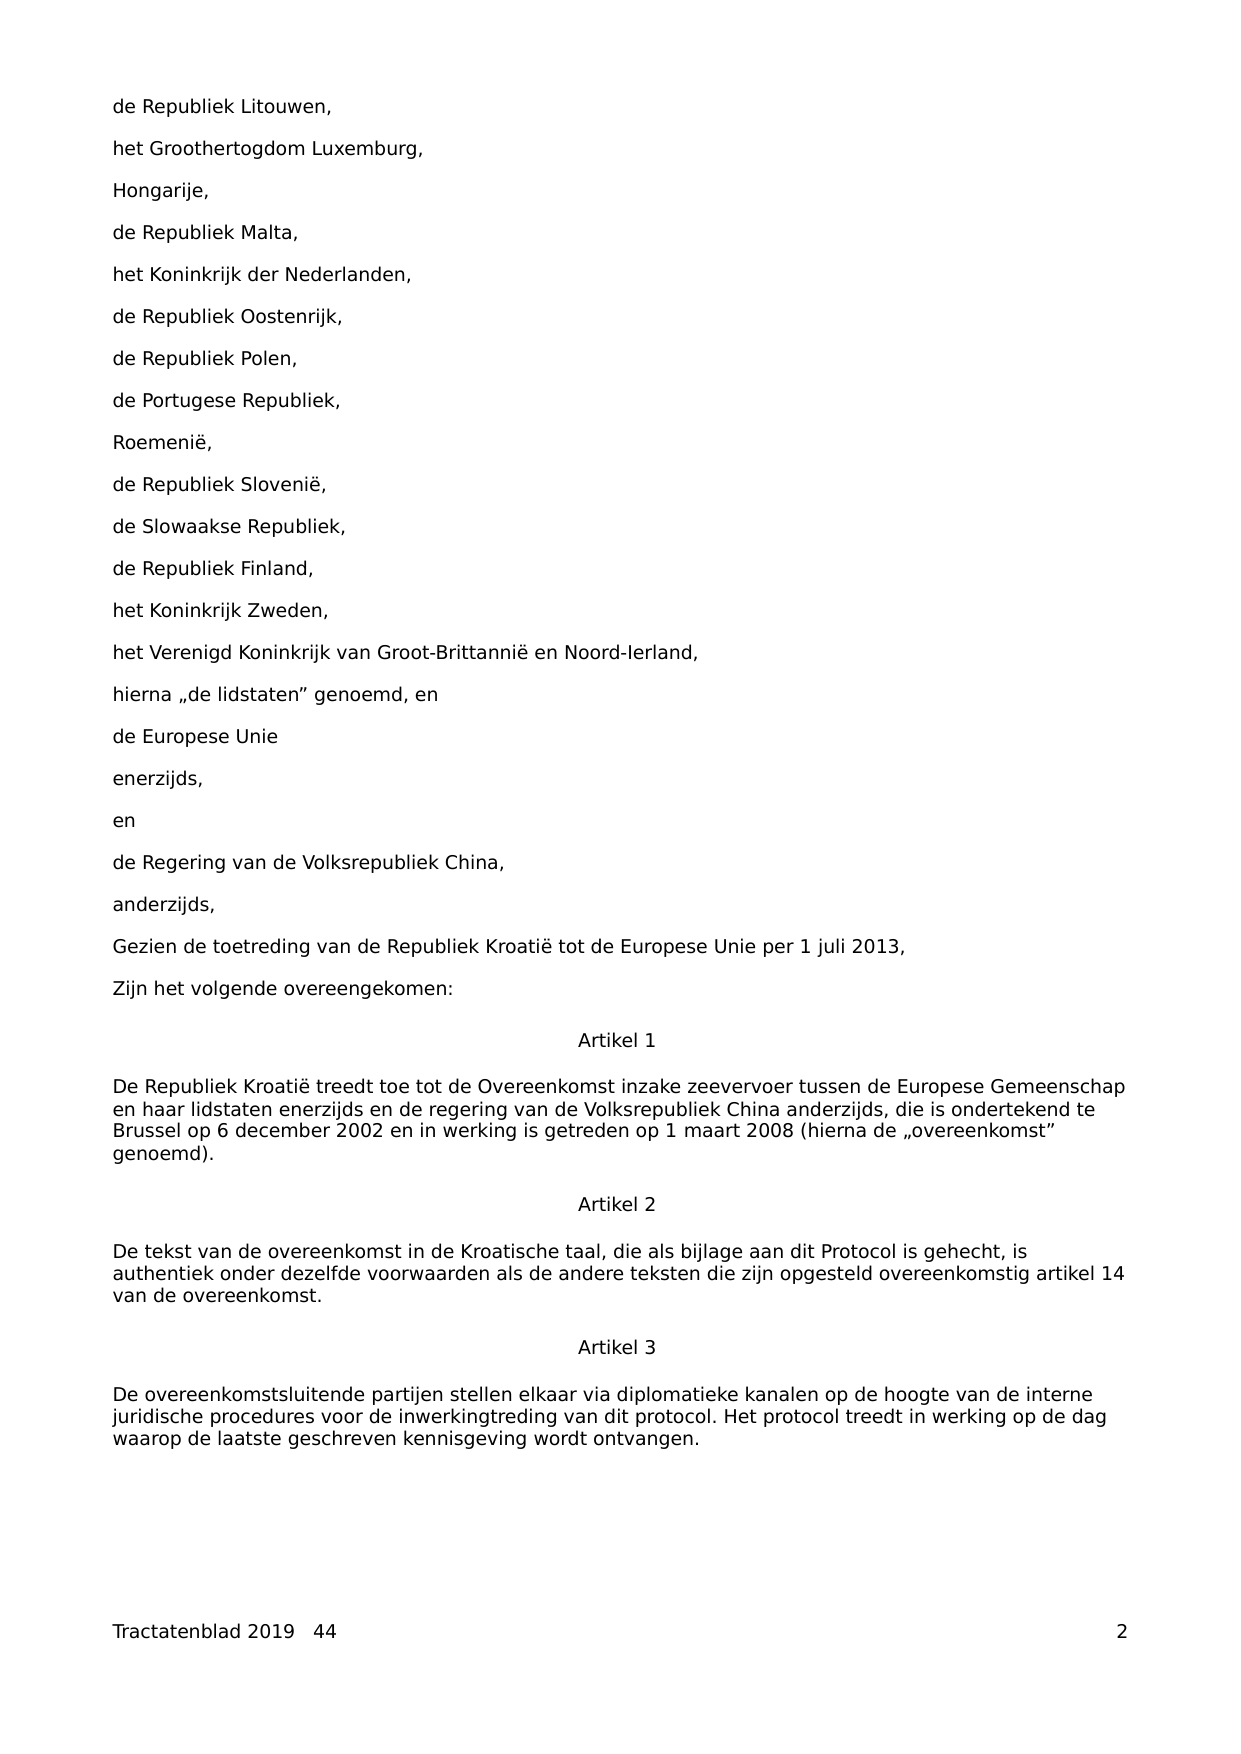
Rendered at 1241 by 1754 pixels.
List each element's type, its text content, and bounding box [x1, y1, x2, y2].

text Roemenië, [112, 432, 1128, 454]
text de Europese Unie [112, 726, 1128, 748]
subtitle Artikel 2 [112, 1194, 1128, 1216]
text Gezien de toetreding van de Republiek Kroatië tot de Europese Unie per 1 juli 2013, [112, 936, 1128, 957]
text Zijn het volgende overeengekomen: [112, 977, 1128, 999]
text de Republiek Oostenrijk, [112, 306, 1128, 328]
text en [112, 809, 1128, 832]
subtitle Artikel 3 [112, 1337, 1128, 1359]
text de Republiek Malta, [112, 222, 1128, 244]
text de Portugese Republiek, [112, 390, 1128, 412]
text Hongarije, [112, 180, 1128, 202]
text De tekst van de overeenkomst in de Kroatische taal, die als bijlage aan dit Protocol is gehecht, is authentiek onder dezelfde voorwaarden als de andere teksten die zijn opgesteld overeenkomstig artikel 14 van de overeenkomst. [112, 1241, 1128, 1307]
text hierna „de lidstaten” genoemd, en [112, 684, 1128, 706]
text de Slowaakse Republiek, [112, 516, 1128, 538]
text anderzijds, [112, 893, 1128, 916]
text de Republiek Slovenië, [112, 474, 1128, 496]
text het Koninkrijk der Nederlanden, [112, 264, 1128, 286]
text het Groothertogdom Luxemburg, [112, 138, 1128, 160]
text het Koninkrijk Zweden, [112, 600, 1128, 622]
text de Republiek Finland, [112, 558, 1128, 580]
text enerzijds, [112, 768, 1128, 789]
text de Regering van de Volksrepubliek China, [112, 852, 1128, 873]
subtitle Artikel 1 [112, 1029, 1128, 1051]
text de Republiek Polen, [112, 348, 1128, 370]
text de Republiek Litouwen, [112, 96, 1128, 118]
text De Republiek Kroatië treedt toe tot de Overeenkomst inzake zeevervoer tussen de Europese Gemeenschap en haar lidstaten enerzijds en de regering van de Volksrepubliek China anderzijds, die is ondertekend te Brussel op 6 december 2002 en in werking is getreden op 1 maart 2008 (hierna de „overeenkomst” genoemd). [112, 1076, 1128, 1164]
text het Verenigd Koninkrijk van Groot-Brittannië en Noord-Ierland, [112, 642, 1128, 664]
text De overeenkomstsluitende partijen stellen elkaar via diplomatieke kanalen op de hoogte van de interne juridische procedures voor de inwerkingtreding van dit protocol. Het protocol treedt in werking op de dag waarop de laatste geschreven kennisgeving wordt ontvangen. [112, 1384, 1128, 1450]
